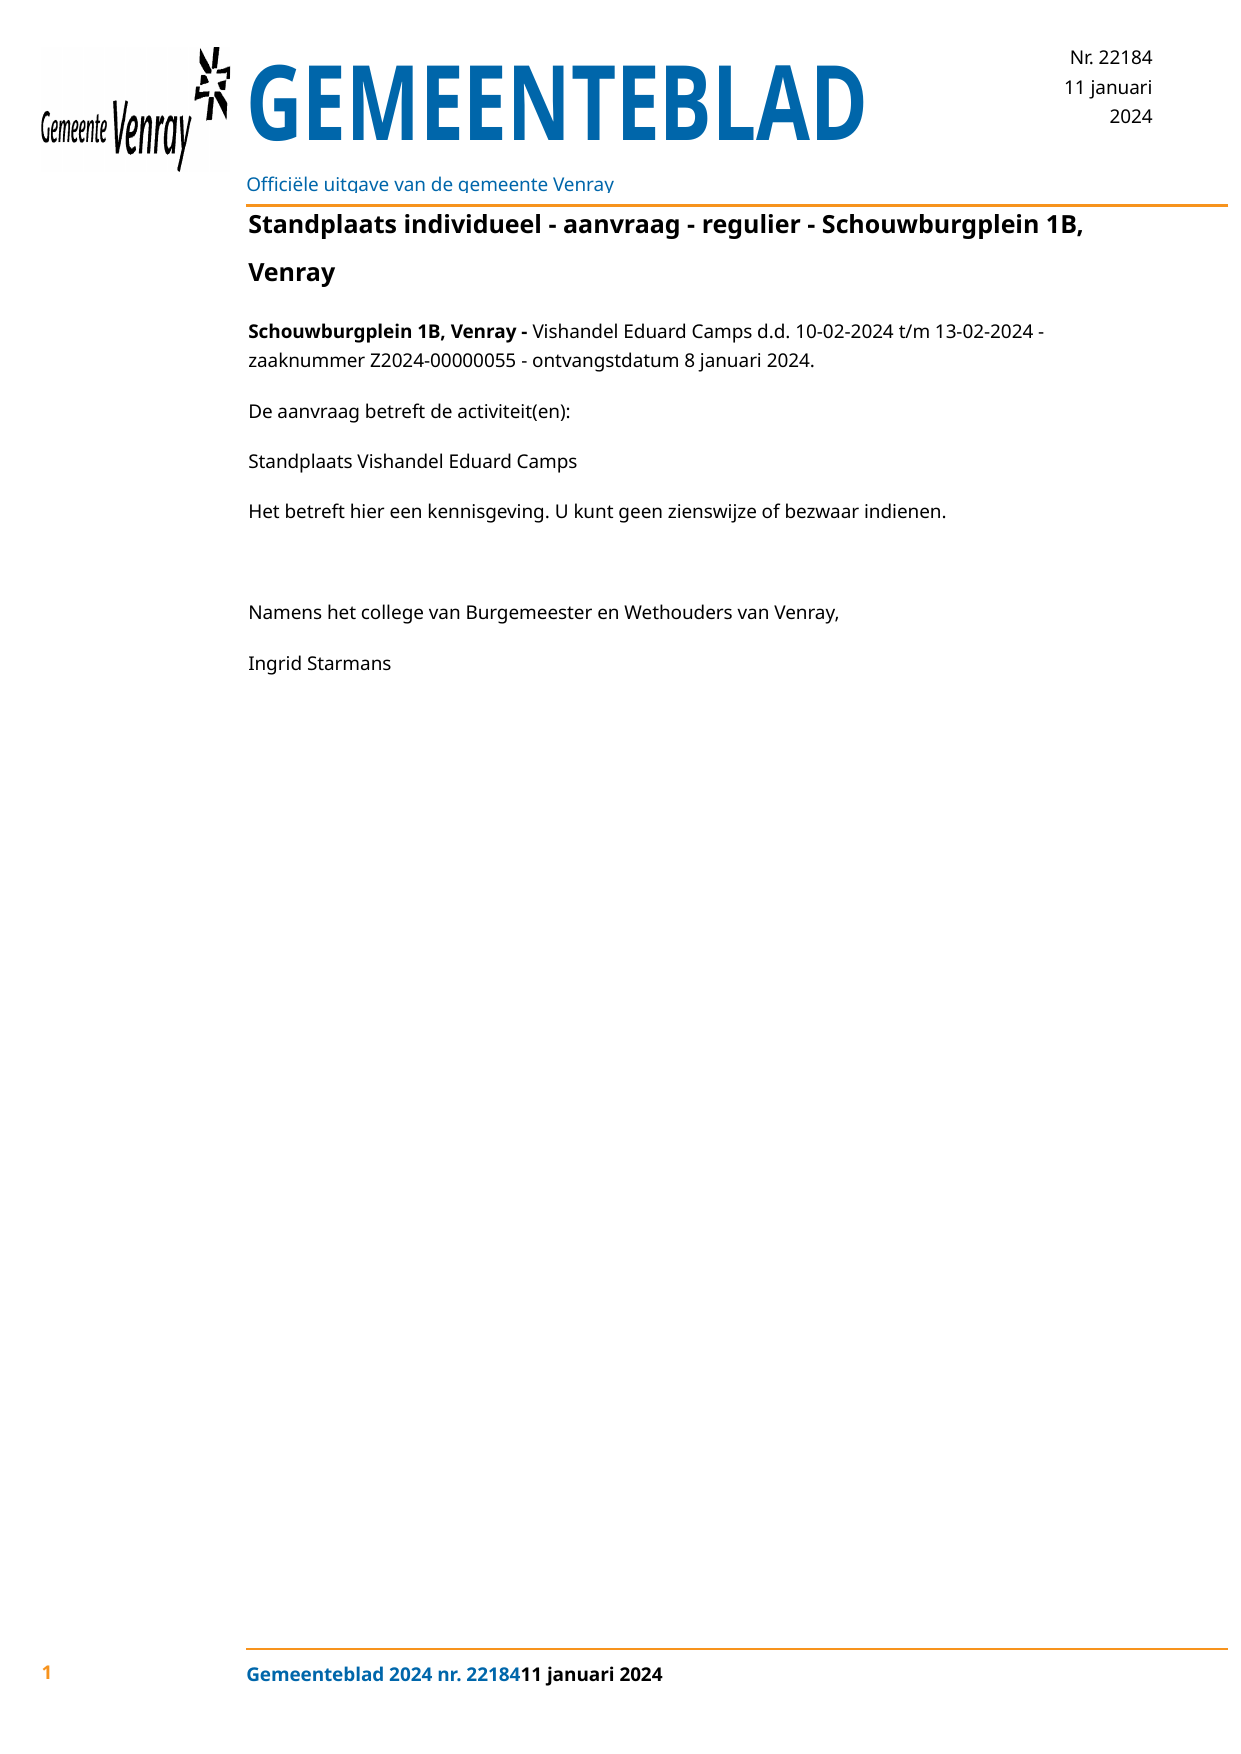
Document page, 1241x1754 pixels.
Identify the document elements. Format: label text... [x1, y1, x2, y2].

text Standplaats individueel - aanvraag - regulier - Schouwburgplein 1B, Venray [248, 207, 1152, 288]
text Namens het college van Burgemeester en Wethouders van Venray, [248, 599, 1152, 625]
text Standplaats Vishandel Eduard Camps [248, 448, 1152, 474]
picture [41, 47, 231, 172]
text Schouwburgplein 1B, Venray - Vishandel Eduard Camps d.d. 10-02-2024 t/m 13-02-2024 - zaaknummer Z2024-00000055 - ontvangstdatum 8 januari 2024. [248, 318, 1152, 373]
text Ingrid Starmans [248, 650, 1152, 676]
text De aanvraag betreft de activiteit(en): [248, 398, 1152, 424]
text Het betreft hier een kennisgeving. U kunt geen zienswijze of bezwaar indienen. [248, 499, 1152, 524]
